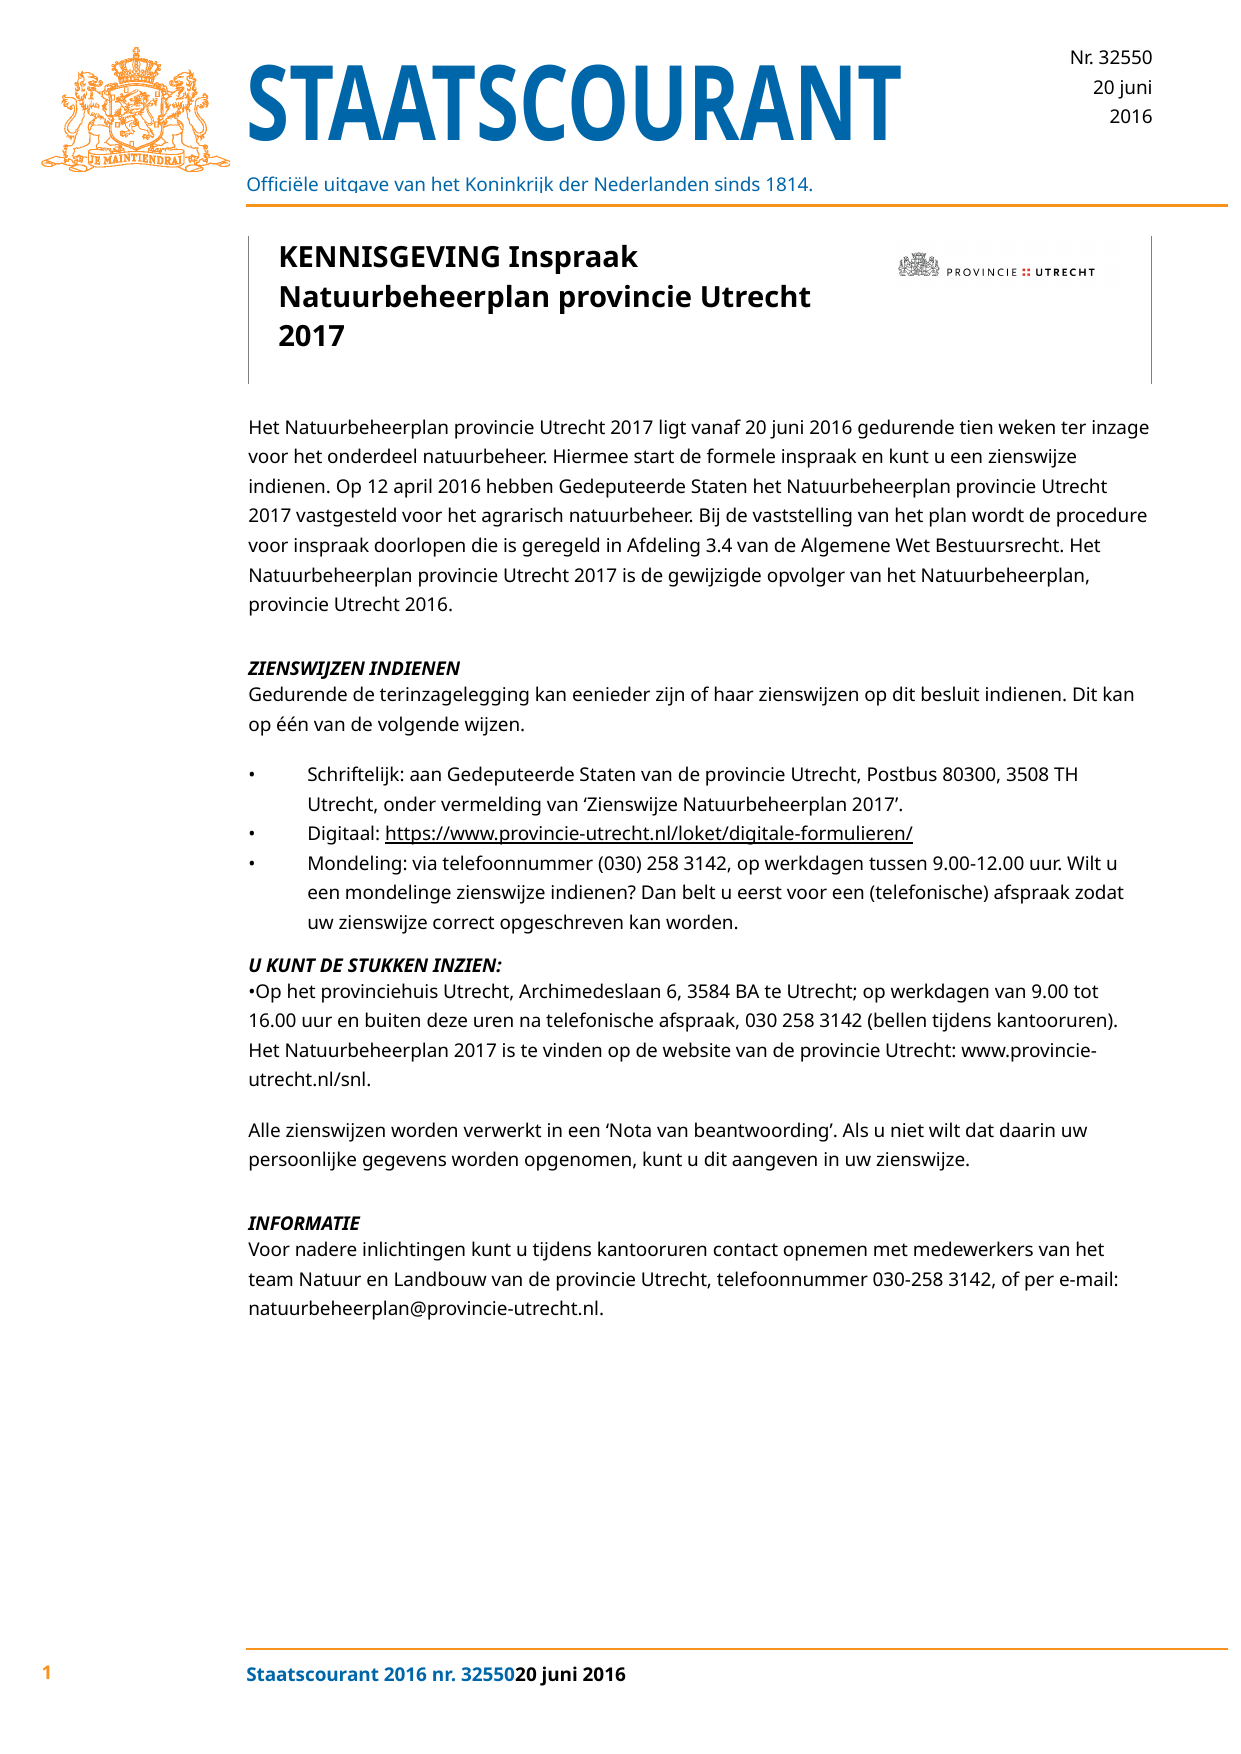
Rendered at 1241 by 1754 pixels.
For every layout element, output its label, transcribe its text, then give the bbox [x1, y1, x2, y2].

picture [882, 236, 1119, 293]
table_header [850, 236, 1151, 384]
list Digitaal: https://www.provincie-utrecht.nl/loket/digitale-formulieren/ [248, 820, 1152, 846]
picture [41, 47, 231, 172]
text •Op het provinciehuis Utrecht, Archimedeslaan 6, 3584 BA te Utrecht; op werkdagen van 9.00 tot 16.00 uur en buiten deze uren na telefonische afspraak, 030 258 3142 (bellen tijdens kantooruren). Het Natuurbeheerplan 2017 is te vinden op de website van de provincie Utrecht: www.provincie-utrecht.nl/snl. [248, 978, 1152, 1092]
text ZIENSWIJZEN INDIENEN [248, 655, 1152, 681]
text INFORMATIE [248, 1211, 1152, 1236]
list Mondeling: via telefoonnummer (030) 258 3142, op werkdagen tussen 9.00-12.00 uur. Wilt u een mondelinge zienswijze indienen? Dan belt u eerst voor een (telefonische) afspraak zodat uw zienswijze correct opgeschreven kan worden. [248, 850, 1152, 935]
table_header KENNISGEVING Inspraak Natuurbeheerplan provincie Utrecht 2017 [249, 236, 850, 384]
list Schriftelijk: aan Gedeputeerde Staten van de provincie Utrecht, Postbus 80300, 3508 TH Utrecht, onder vermelding van ‘Zienswijze Natuurbeheerplan 2017’. [248, 761, 1152, 816]
text Alle zienswijzen worden verwerkt in een ‘Nota van beantwoording’. Als u niet wilt dat daarin uw persoonlijke gegevens worden opgenomen, kunt u dit aangeven in uw zienswijze. [248, 1117, 1152, 1172]
text Voor nadere inlichtingen kunt u tijdens kantooruren contact opnemen met medewerkers van het team Natuur en Landbouw van de provincie Utrecht, telefoonnummer 030-258 3142, of per e-mail: natuurbeheerplan@provincie-utrecht.nl. [248, 1236, 1152, 1321]
text Gedurende de terinzagelegging kan eenieder zijn of haar zienswijzen op dit besluit indienen. Dit kan op één van de volgende wijzen. [248, 681, 1152, 736]
text Het Natuurbeheerplan provincie Utrecht 2017 ligt vanaf 20 juni 2016 gedurende tien weken ter inzage voor het onderdeel natuurbeheer. Hiermee start de formele inspraak en kunt u een zienswijze indienen. Op 12 april 2016 hebben Gedeputeerde Staten het Natuurbeheerplan provincie Utrecht 2017 vastgesteld voor het agrarisch natuurbeheer. Bij de vaststelling van het plan wordt de procedure voor inspraak doorlopen die is geregeld in Afdeling 3.4 van de Algemene Wet Bestuursrecht. Het Natuurbeheerplan provincie Utrecht 2017 is de gewijzigde opvolger van het Natuurbeheerplan, provincie Utrecht 2016. [248, 414, 1152, 617]
text U KUNT DE STUKKEN INZIEN: [248, 952, 1152, 978]
